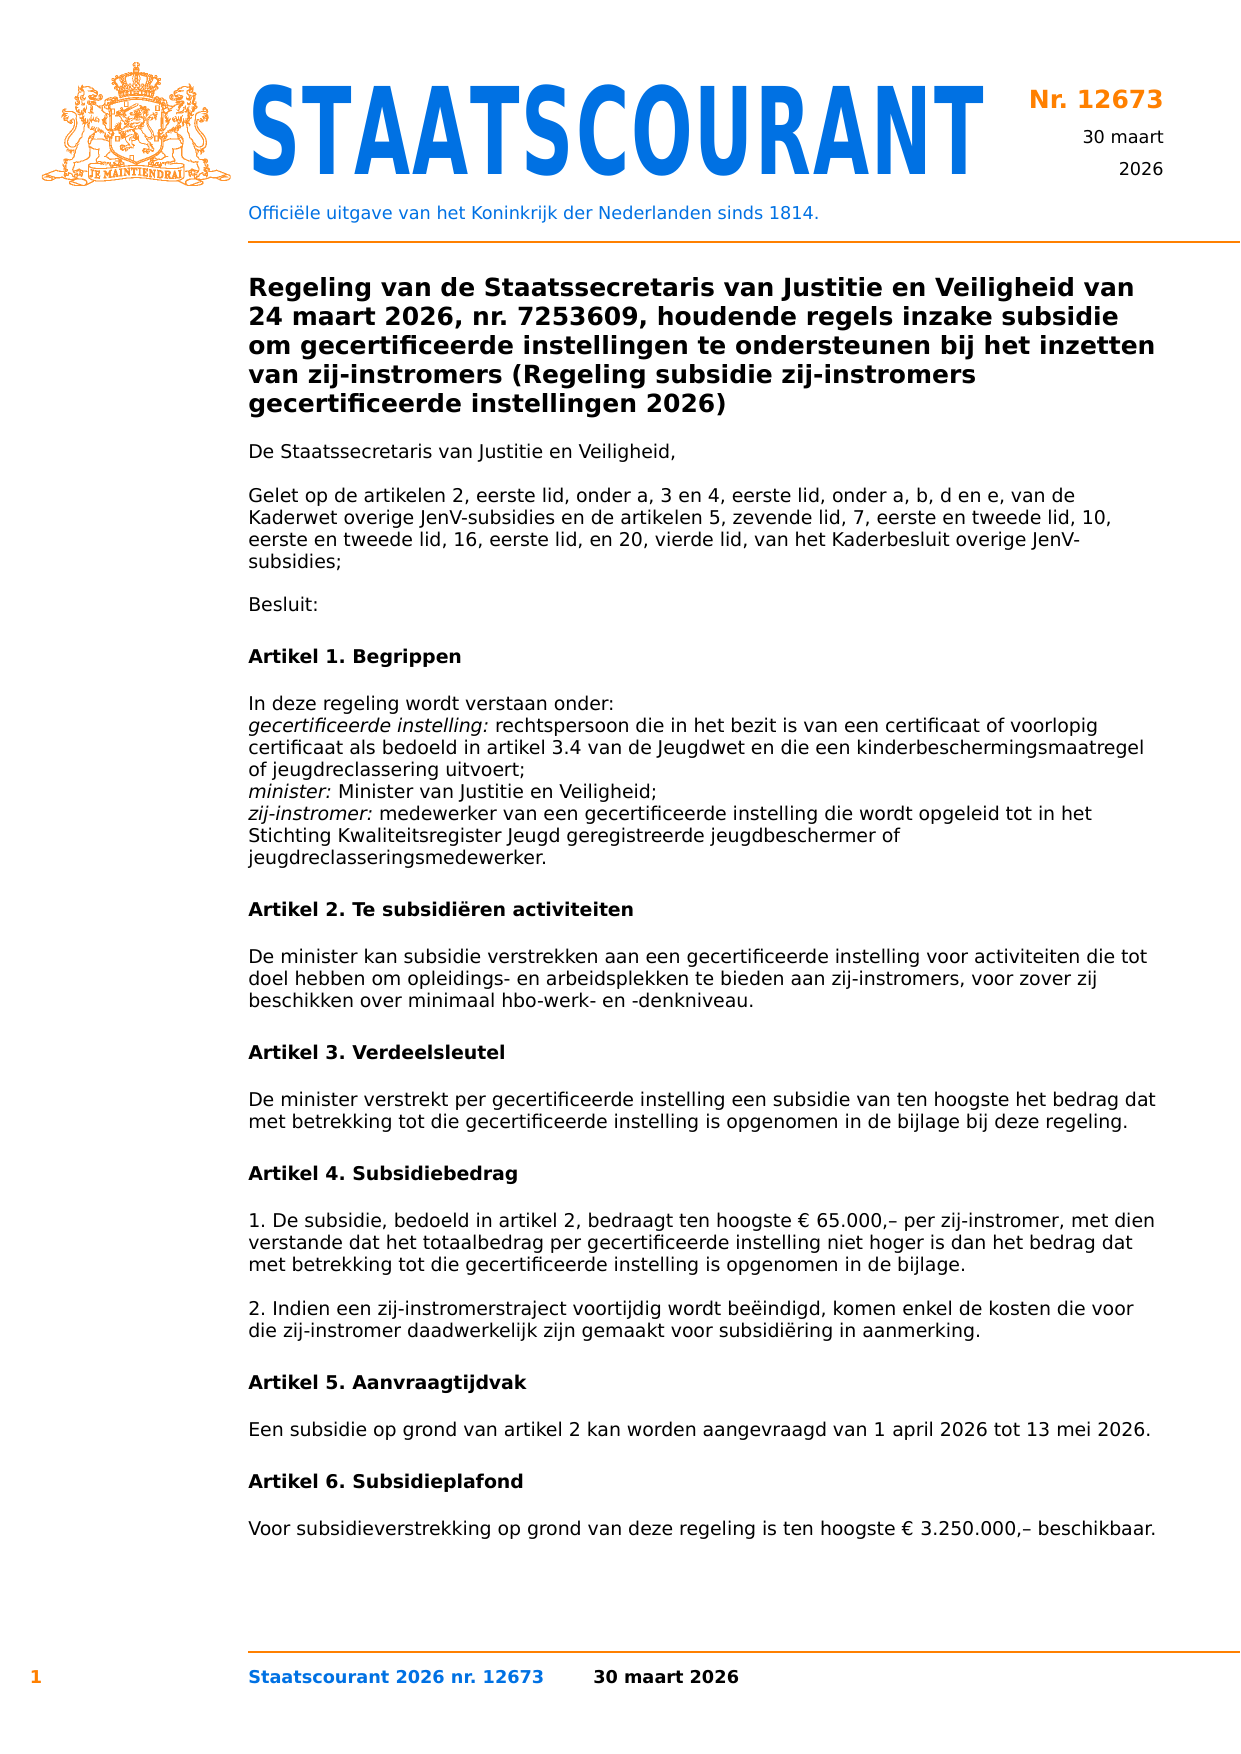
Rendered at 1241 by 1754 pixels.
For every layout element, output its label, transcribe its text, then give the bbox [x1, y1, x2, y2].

text zij-instromer: medewerker van een gecertificeerde instelling die wordt opgeleid tot in het Stichting Kwaliteitsregister Jeugd geregistreerde jeugdbeschermer of jeugdreclasseringsmedewerker. [248, 803, 1163, 869]
table_header STAATSCOURANT [248, 62, 998, 203]
text Gelet op de artikelen 2, eerste lid, onder a, 3 en 4, eerste lid, onder a, b, d en e, van de Kaderwet overige JenV-subsidies en de artikelen 5, zevende lid, 7, eerste en tweede lid, 10, eerste en tweede lid, 16, eerste lid, en 20, vierde lid, van het Kaderbesluit overige JenV-subsidies; [248, 484, 1163, 572]
picture [41, 62, 231, 186]
text 2. Indien een zij-instromerstraject voortijdig wordt beëindigd, komen enkel de kosten die voor die zij-instromer daadwerkelijk zijn gemaakt voor subsidiëring in aanmerking. [248, 1298, 1163, 1342]
text gecertificeerde instelling: rechtspersoon die in het bezit is van een certificaat of voorlopig certificaat als bedoeld in artikel 3.4 van de Jeugdwet en die een kinderbeschermingsmaatregel of jeugdreclassering uitvoert; [248, 715, 1163, 781]
subtitle Artikel 6. Subsidieplafond [248, 1471, 1163, 1493]
text minister: Minister van Justitie en Veiligheid; [248, 781, 1163, 803]
text De Staatssecretaris van Justitie en Veiligheid, [248, 441, 1163, 463]
text Een subsidie op grond van artikel 2 kan worden aangevraagd van 1 april 2026 tot 13 mei 2026. [248, 1419, 1163, 1441]
text De minister kan subsidie verstrekken aan een gecertificeerde instelling voor activiteiten die tot doel hebben om opleidings- en arbeidsplekken te bieden aan zij-instromers, voor zover zij beschikken over minimaal hbo-werk- en -denkniveau. [248, 946, 1163, 1012]
text Voor subsidieverstrekking op grond van deze regeling is ten hoogste € 3.250.000,– beschikbaar. [248, 1518, 1163, 1540]
text 1. De subsidie, bedoeld in artikel 2, bedraagt ten hoogste € 65.000,– per zij-instromer, met dien verstande dat het totaalbedrag per gecertificeerde instelling niet hoger is dan het bedrag dat met betrekking tot die gecertificeerde instelling is opgenomen in de bijlage. [248, 1210, 1163, 1276]
table_header Nr. 12673 [998, 62, 1240, 121]
subtitle Regeling van de Staatssecretaris van Justitie en Veiligheid van 24 maart 2026, nr. 7253609, houdende regels inzake subsidie om gecertificeerde instellingen te ondersteunen bij het inzetten van zij-instromers (Regeling subsidie zij-instromers gecertificeerde instellingen 2026) [248, 273, 1163, 419]
table_cell 30 maart [998, 121, 1240, 153]
table_cell Officiële uitgave van het Koninkrijk der Nederlanden sinds 1814. [248, 203, 1240, 241]
subtitle Artikel 2. Te subsidiëren activiteiten [248, 899, 1163, 921]
subtitle Artikel 5. Aanvraagtijdvak [248, 1372, 1163, 1394]
subtitle Artikel 1. Begrippen [248, 646, 1163, 668]
subtitle Artikel 4. Subsidiebedrag [248, 1163, 1163, 1185]
table_header [25, 62, 248, 241]
text De minister verstrekt per gecertificeerde instelling een subsidie van ten hoogste het bedrag dat met betrekking tot die gecertificeerde instelling is opgenomen in de bijlage bij deze regeling. [248, 1089, 1163, 1133]
subtitle Artikel 3. Verdeelsleutel [248, 1042, 1163, 1064]
text In deze regeling wordt verstaan onder: [248, 693, 1163, 715]
table_cell 2026 [998, 153, 1240, 203]
text Besluit: [248, 594, 1163, 616]
